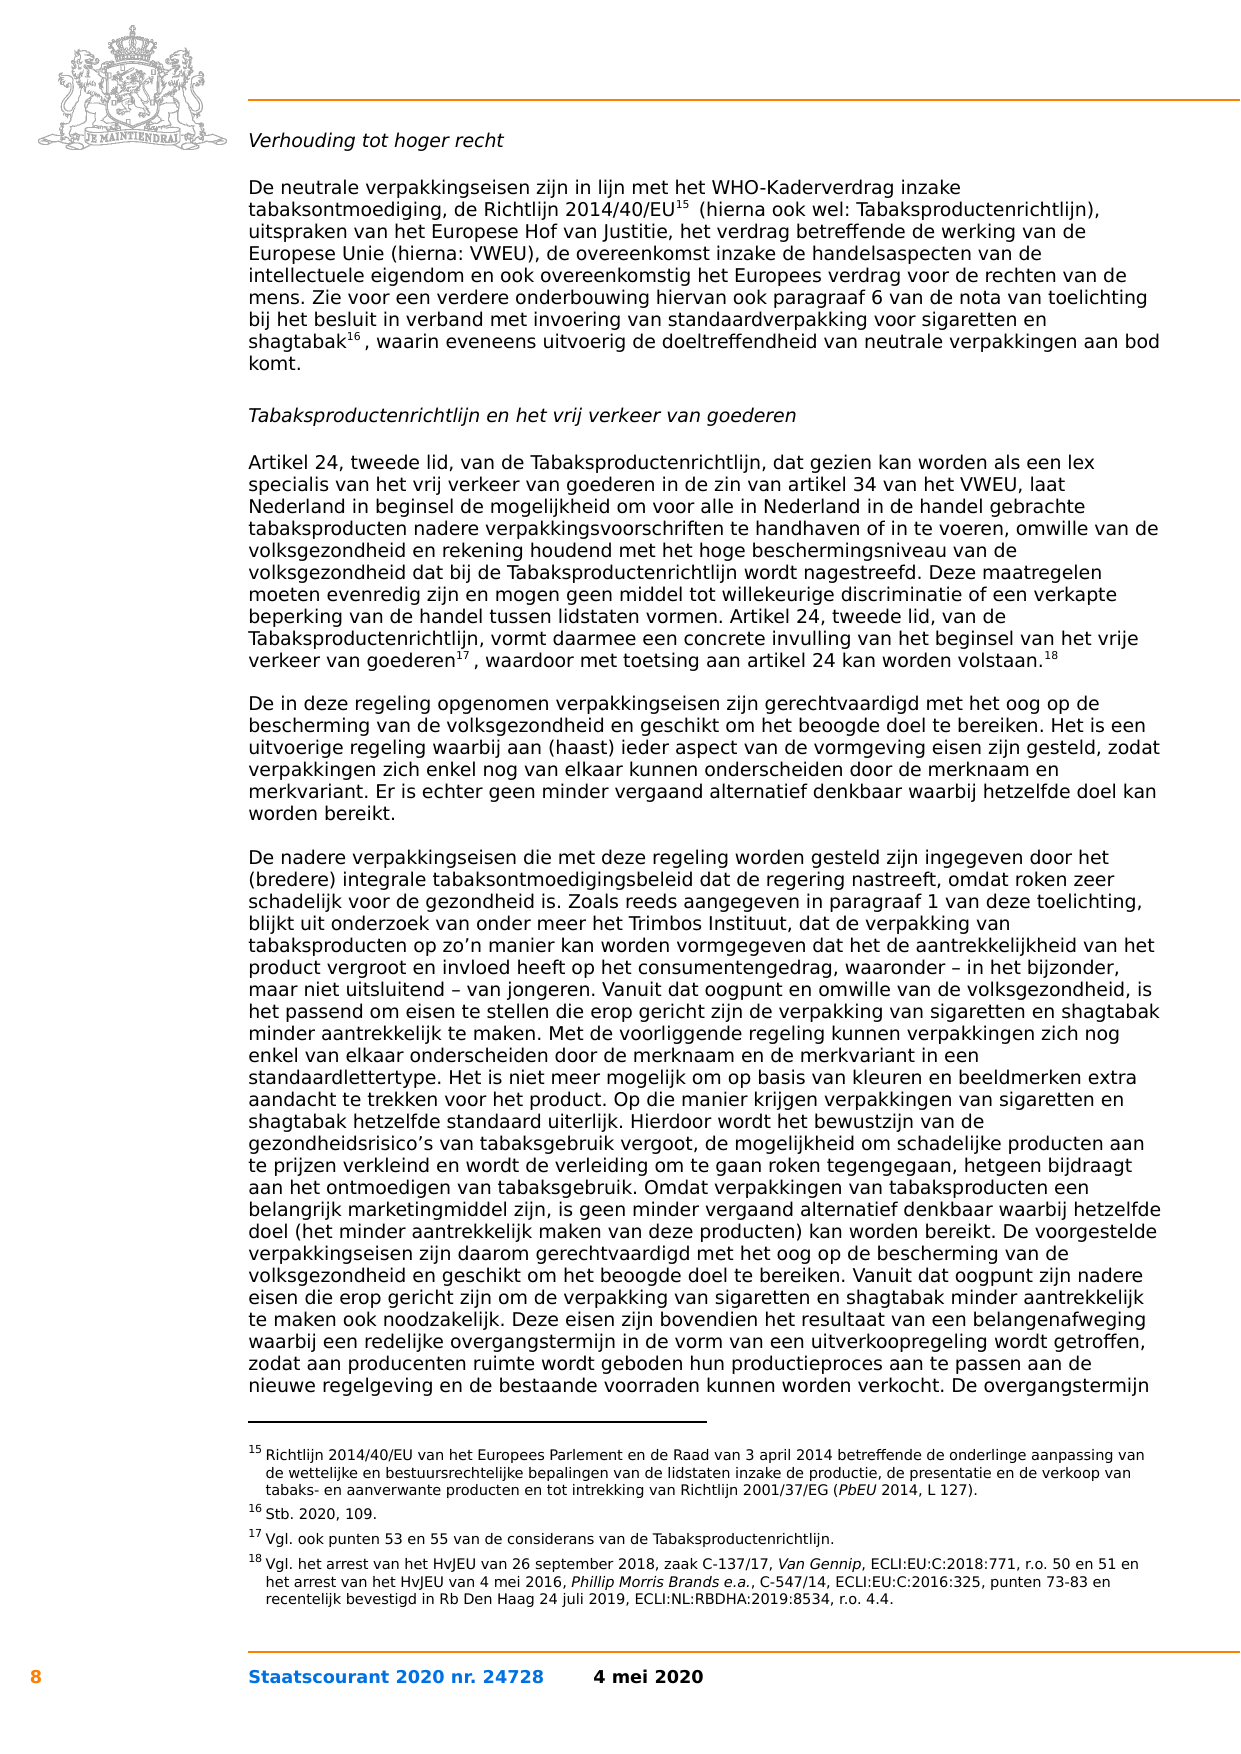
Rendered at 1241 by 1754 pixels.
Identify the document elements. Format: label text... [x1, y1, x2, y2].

text Artikel 24, tweede lid, van de Tabaksproductenrichtlijn, dat gezien kan worden als een lex specialis van het vrij verkeer van goederen in de zin van artikel 34 van het VWEU, laat Nederland in beginsel de mogelijkheid om voor alle in Nederland in de handel gebrachte tabaksproducten nadere verpakkingsvoorschriften te handhaven of in te voeren, omwille van de volksgezondheid en rekening houdend met het hoge beschermingsniveau van de volksgezondheid dat bij de Tabaksproductenrichtlijn wordt nagestreefd. Deze maatregelen moeten evenredig zijn en mogen geen middel tot willekeurige discriminatie of een verkapte beperking van de handel tussen lidstaten vormen. Artikel 24, tweede lid, van de Tabaksproductenrichtlijn, vormt daarmee een concrete invulling van het beginsel van het vrije verkeer van goederen, waardoor met toetsing aan artikel 24 kan worden volstaan. [248, 452, 1163, 671]
text Vgl. het arrest van het HvJEU van 26 september 2018, zaak C-137/17, Van Gennip, ECLI:EU:C:2018:771, r.o. 50 en 51 en het arrest van het HvJEU van 4 mei 2016, Phillip Morris Brands e.a., C-547/14, ECLI:EU:C:2016:325, punten 73-83 en recentelijk bevestigd in Rb Den Haag 24 juli 2019, ECLI:NL:RBDHA:2019:8534, r.o. 4.4. [248, 1552, 1163, 1608]
text De neutrale verpakkingseisen zijn in lijn met het WHO-Kaderverdrag inzake tabaksontmoediging, de Richtlijn 2014/40/EU (hierna ook wel: Tabaksproductenrichtlijn), uitspraken van het Europese Hof van Justitie, het verdrag betreffende de werking van de Europese Unie (hierna: VWEU), de overeenkomst inzake de handelsaspecten van de intellectuele eigendom en ook overeenkomstig het Europees verdrag voor de rechten van de mens. Zie voor een verdere onderbouwing hiervan ook paragraaf 6 van de nota van toelichting bij het besluit in verband met invoering van standaardverpakking voor sigaretten en shagtabak, waarin eveneens uitvoerig de doeltreffendheid van neutrale verpakkingen aan bod komt. [248, 177, 1163, 375]
text De nadere verpakkingseisen die met deze regeling worden gesteld zijn ingegeven door het (bredere) integrale tabaksontmoedigingsbeleid dat de regering nastreeft, omdat roken zeer schadelijk voor de gezondheid is. Zoals reeds aangegeven in paragraaf 1 van deze toelichting, blijkt uit onderzoek van onder meer het Trimbos Instituut, dat de verpakking van tabaksproducten op zo’n manier kan worden vormgegeven dat het de aantrekkelijkheid van het product vergroot en invloed heeft op het consumentengedrag, waaronder – in het bijzonder, maar niet uitsluitend – van jongeren. Vanuit dat oogpunt en omwille van de volksgezondheid, is het passend om eisen te stellen die erop gericht zijn de verpakking van sigaretten en shagtabak minder aantrekkelijk te maken. Met de voorliggende regeling kunnen verpakkingen zich nog enkel van elkaar onderscheiden door de merknaam en de merkvariant in een standaardlettertype. Het is niet meer mogelijk om op basis van kleuren en beeldmerken extra aandacht te trekken voor het product. Op die manier krijgen verpakkingen van sigaretten en shagtabak hetzelfde standaard uiterlijk. Hierdoor wordt het bewustzijn van de gezondheidsrisico’s van tabaksgebruik vergoot, de mogelijkheid om schadelijke producten aan te prijzen verkleind en wordt de verleiding om te gaan roken tegengegaan, hetgeen bijdraagt aan het ontmoedigen van tabaksgebruik. Omdat verpakkingen van tabaksproducten een belangrijk marketingmiddel zijn, is geen minder vergaand alternatief denkbaar waarbij hetzelfde doel (het minder aantrekkelijk maken van deze producten) kan worden bereikt. De voorgestelde verpakkingseisen zijn daarom gerechtvaardigd met het oog op de bescherming van de volksgezondheid en geschikt om het beoogde doel te bereiken. Vanuit dat oogpunt zijn nadere eisen die erop gericht zijn om de verpakking van sigaretten en shagtabak minder aantrekkelijk te maken ook noodzakelijk. Deze eisen zijn bovendien het resultaat van een belangenafweging waarbij een redelijke overgangstermijn in de vorm van een uitverkoopregeling wordt getroffen, zodat aan producenten ruimte wordt geboden hun productieproces aan te passen aan de nieuwe regelgeving en de bestaande voorraden kunnen worden verkocht. De overgangstermijn [248, 847, 1163, 1397]
subtitle Verhouding tot hoger recht [248, 130, 1163, 152]
subtitle Tabaksproductenrichtlijn en het vrij verkeer van goederen [248, 405, 1163, 427]
picture [38, 25, 227, 150]
text Stb. 2020, 109. [248, 1502, 1163, 1524]
text De in deze regeling opgenomen verpakkingseisen zijn gerechtvaardigd met het oog op de bescherming van de volksgezondheid en geschikt om het beoogde doel te bereiken. Het is een uitvoerige regeling waarbij aan (haast) ieder aspect van de vormgeving eisen zijn gesteld, zodat verpakkingen zich enkel nog van elkaar kunnen onderscheiden door de merknaam en merkvariant. Er is echter geen minder vergaand alternatief denkbaar waarbij hetzelfde doel kan worden bereikt. [248, 693, 1163, 825]
text Vgl. ook punten 53 en 55 van de considerans van de Tabaksproductenrichtlijn. [248, 1527, 1163, 1549]
text Richtlijn 2014/40/EU van het Europees Parlement en de Raad van 3 april 2014 betreffende de onderlinge aanpassing van de wettelijke en bestuursrechtelijke bepalingen van de lidstaten inzake de productie, de presentatie en de verkoop van tabaks- en aanverwante producten en tot intrekking van Richtlijn 2001/37/EG (PbEU 2014, L 127). [248, 1443, 1163, 1499]
